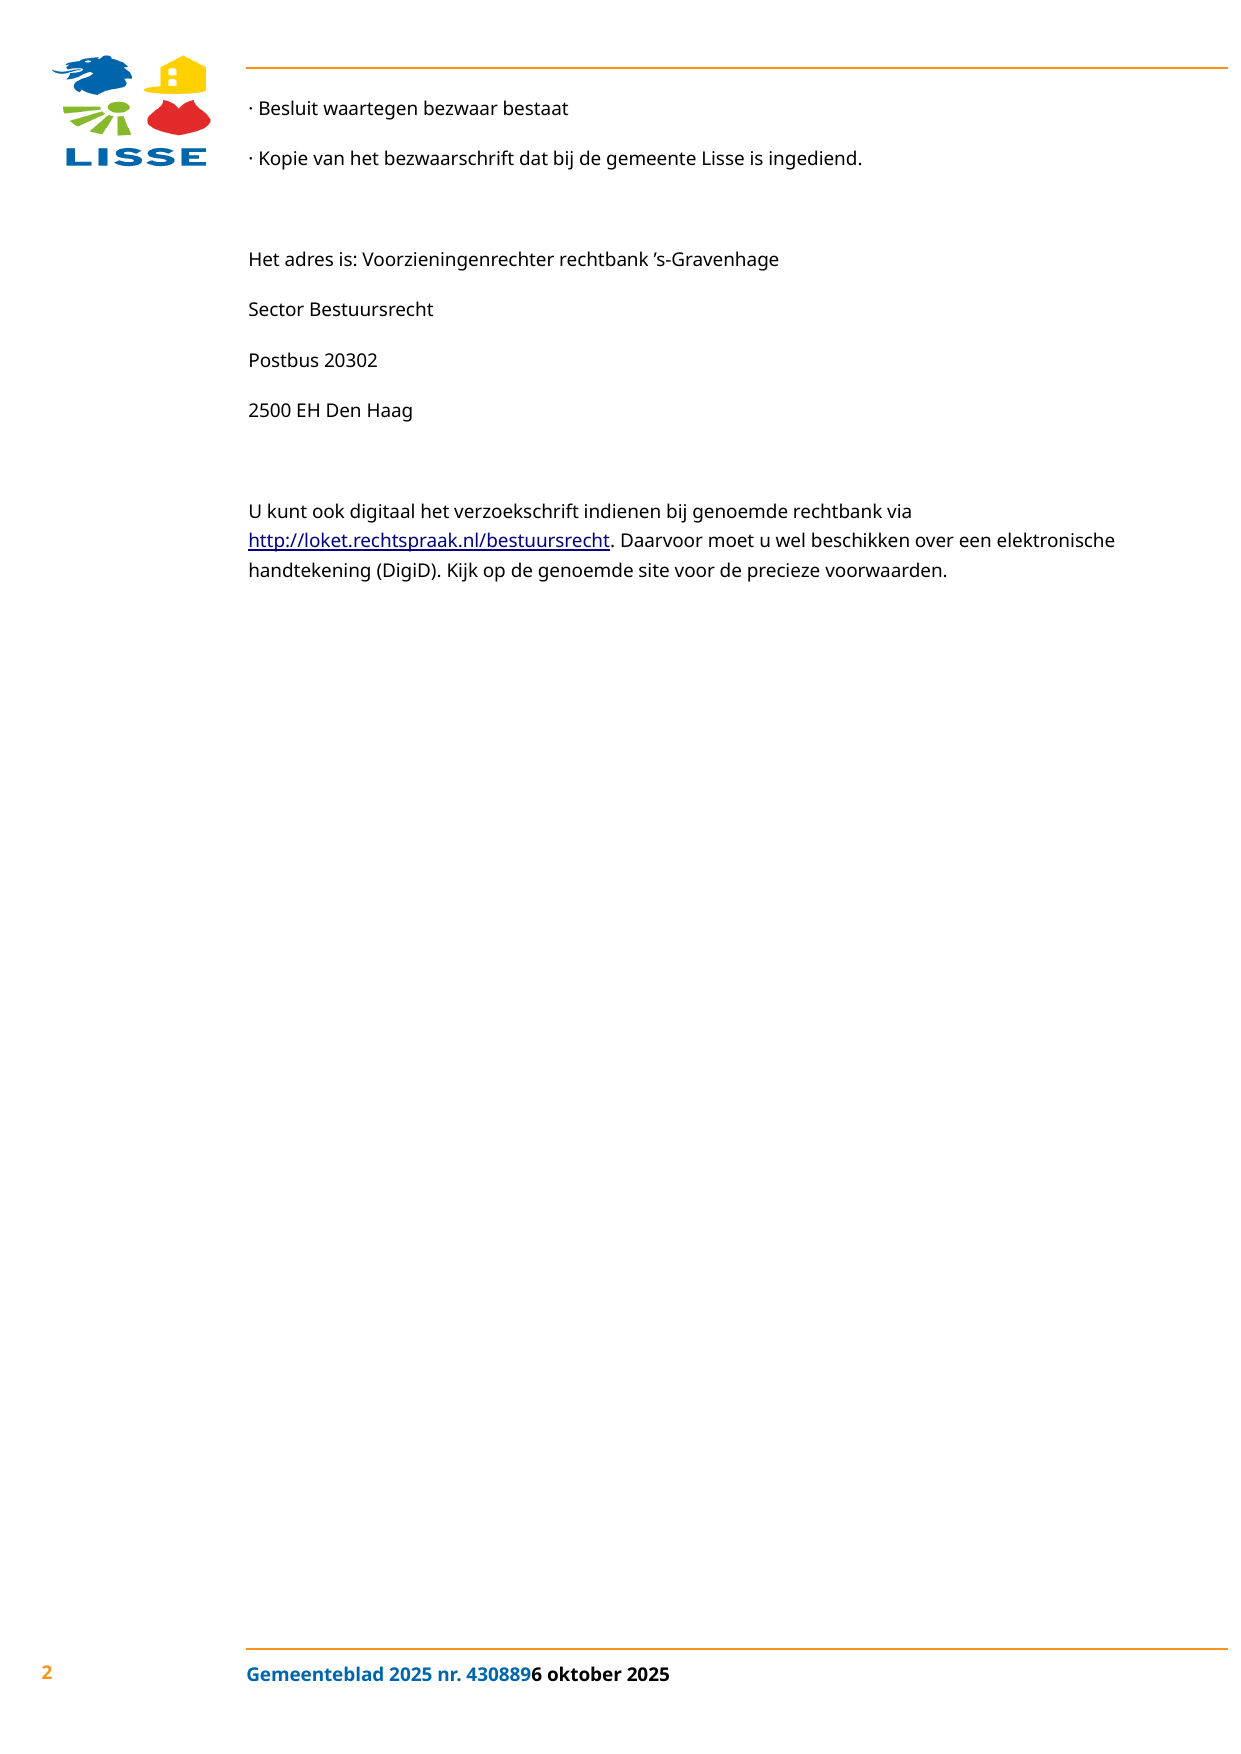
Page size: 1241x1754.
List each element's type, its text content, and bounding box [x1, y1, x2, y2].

text U kunt ook digitaal het verzoekschrift indienen bij genoemde rechtbank via http://loket.rechtspraak.nl/bestuursrecht. Daarvoor moet u wel beschikken over een elektronische handtekening (DigiD). Kijk op de genoemde site voor de precieze voorwaarden. [248, 498, 1152, 583]
text Het adres is: Voorzieningenrechter rechtbank ’s-Gravenhage [248, 246, 1152, 272]
text Sector Bestuursrecht [248, 296, 1152, 322]
text Postbus 20302 [248, 347, 1152, 373]
picture [41, 47, 231, 172]
text · Kopie van het bezwaarschrift dat bij de gemeente Lisse is ingediend. [248, 145, 1152, 171]
text 2500 EH Den Haag [248, 397, 1152, 423]
text · Besluit waartegen bezwaar bestaat [248, 95, 1152, 121]
